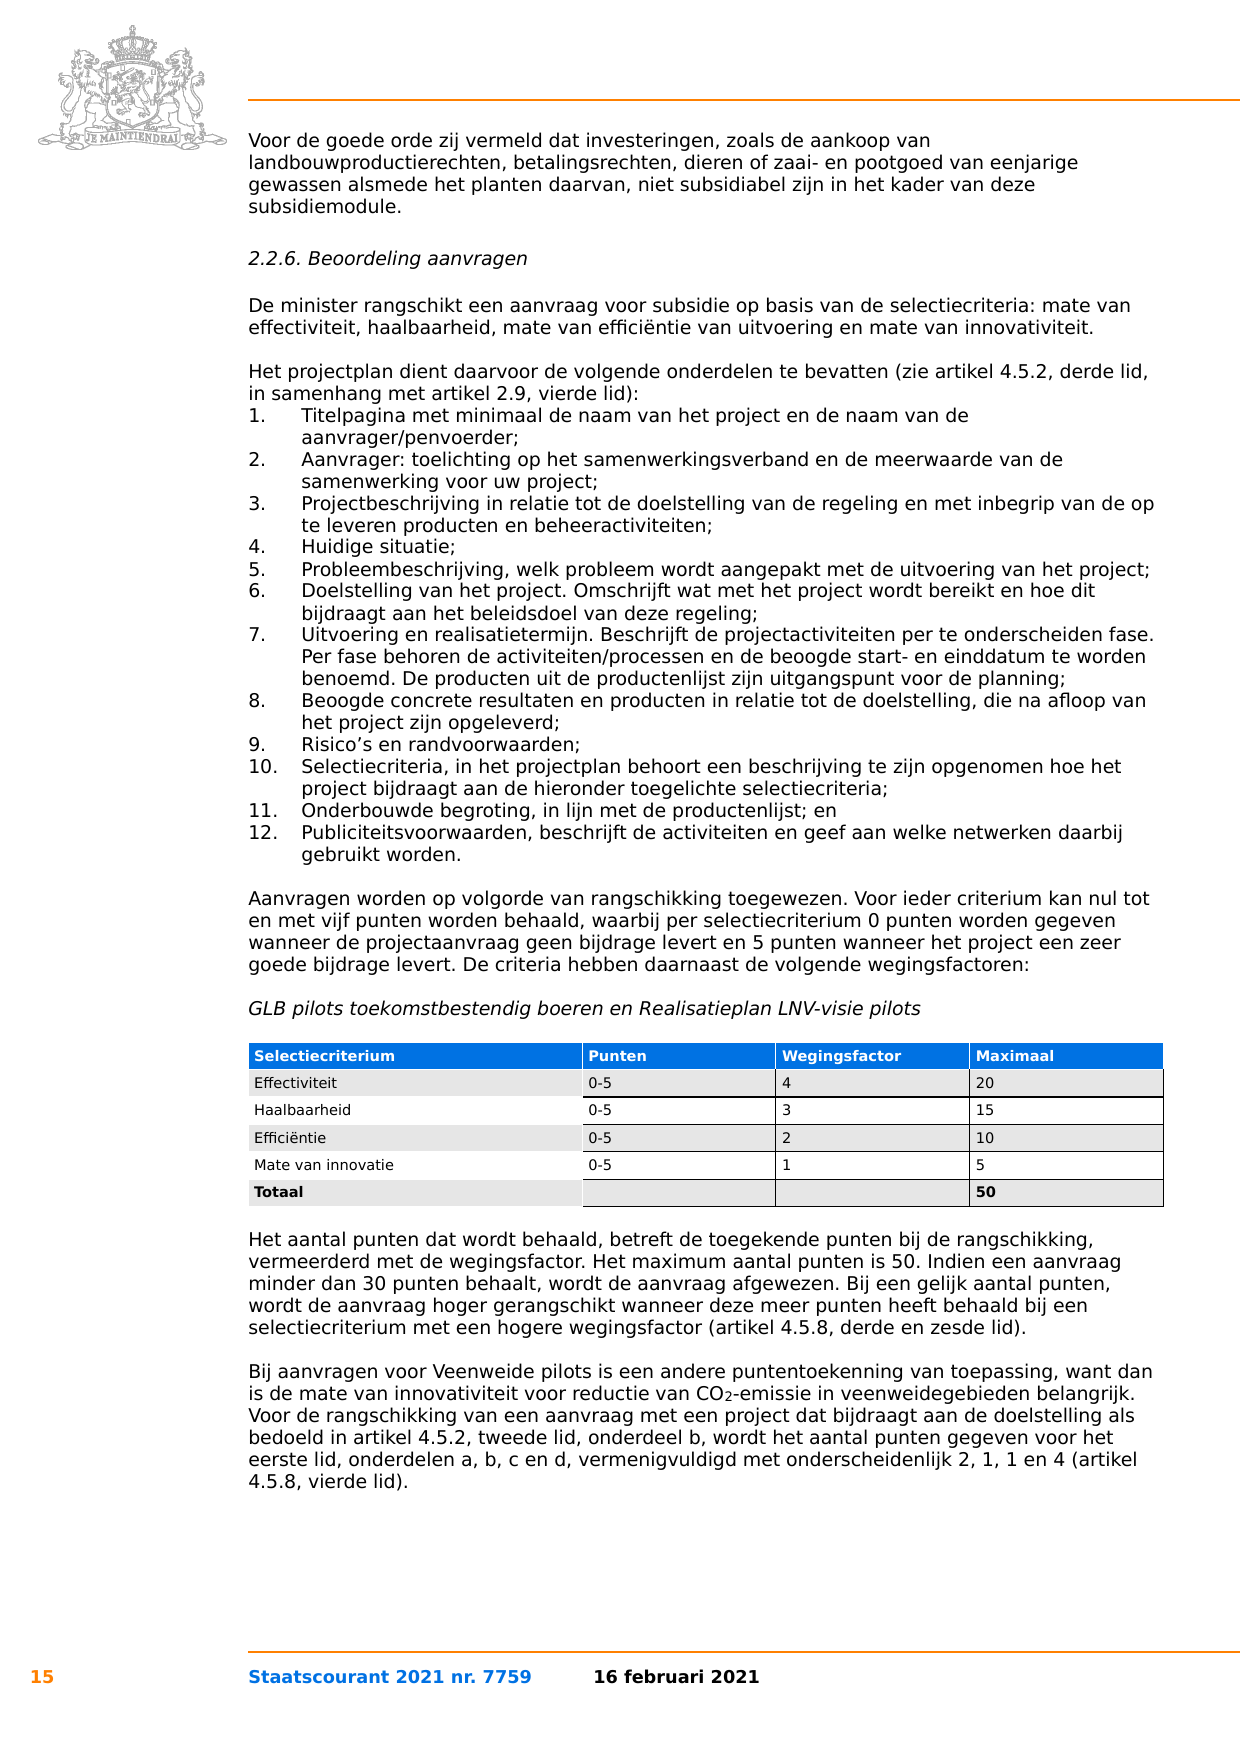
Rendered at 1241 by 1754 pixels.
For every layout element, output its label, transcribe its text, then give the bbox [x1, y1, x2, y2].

table_cell [583, 1180, 775, 1206]
table_cell 10 [970, 1125, 1163, 1151]
table_cell 1 [776, 1152, 969, 1179]
subtitle 2.2.6. Beoordeling aanvragen [248, 248, 1163, 270]
table_header Punten [583, 1043, 775, 1069]
subtitle GLB pilots toekomstbestendig boeren en Realisatieplan LNV-visie pilots [248, 998, 1163, 1020]
table_header Wegingsfactor [776, 1043, 969, 1069]
text Bij aanvragen voor Veenweide pilots is een andere puntentoekenning van toepassing, want dan is de mate van innovativiteit voor reductie van CO2-emissie in veenweidegebieden belangrijk. Voor de rangschikking van een aanvraag met een project dat bijdraagt aan de doelstelling als bedoeld in artikel 4.5.2, tweede lid, onderdeel b, wordt het aantal punten gegeven voor het eerste lid, onderdelen a, b, c en d, vermenigvuldigd met onderscheidenlijk 2, 1, 1 en 4 (artikel 4.5.8, vierde lid). [248, 1361, 1163, 1493]
text 5. Probleembeschrijving, welk probleem wordt aangepakt met de uitvoering van het project; [248, 558, 1163, 580]
table_cell [776, 1180, 969, 1206]
table_header Maximaal [970, 1043, 1163, 1069]
text 9. Risico’s en randvoorwaarden; [248, 734, 1163, 756]
text 11. Onderbouwde begroting, in lijn met de productenlijst; en [248, 800, 1163, 822]
text 6. Doelstelling van het project. Omschrijft wat met het project wordt bereikt en hoe dit bijdraagt aan het beleidsdoel van deze regeling; [248, 580, 1163, 624]
table_cell 15 [970, 1098, 1163, 1124]
text 1. Titelpagina met minimaal de naam van het project en de naam van de aanvrager/penvoerder; [248, 404, 1163, 448]
table_cell Haalbaarheid [249, 1098, 582, 1124]
text 7. Uitvoering en realisatietermijn. Beschrijft de projectactiviteiten per te onderscheiden fase. Per fase behoren de activiteiten/processen en de beoogde start- en einddatum te worden benoemd. De producten uit de productenlijst zijn uitgangspunt voor de planning; [248, 624, 1163, 690]
table_cell 0-5 [583, 1152, 775, 1179]
table_header Selectiecriterium [249, 1043, 582, 1069]
text Aanvragen worden op volgorde van rangschikking toegewezen. Voor ieder criterium kan nul tot en met vijf punten worden behaald, waarbij per selectiecriterium 0 punten worden gegeven wanneer de projectaanvraag geen bijdrage levert en 5 punten wanneer het project een zeer goede bijdrage levert. De criteria hebben daarnaast de volgende wegingsfactoren: [248, 888, 1163, 976]
text 3. Projectbeschrijving in relatie tot de doelstelling van de regeling en met inbegrip van de op te leveren producten en beheeractiviteiten; [248, 492, 1163, 536]
table_cell 4 [776, 1070, 969, 1096]
text Het aantal punten dat wordt behaald, betreft de toegekende punten bij de rangschikking, vermeerderd met de wegingsfactor. Het maximum aantal punten is 50. Indien een aanvraag minder dan 30 punten behaalt, wordt de aanvraag afgewezen. Bij een gelijk aantal punten, wordt de aanvraag hoger gerangschikt wanneer deze meer punten heeft behaald bij een selectiecriterium met een hogere wegingsfactor (artikel 4.5.8, derde en zesde lid). [248, 1229, 1163, 1339]
text 2. Aanvrager: toelichting op het samenwerkingsverband en de meerwaarde van de samenwerking voor uw project; [248, 448, 1163, 492]
text 10. Selectiecriteria, in het projectplan behoort een beschrijving te zijn opgenomen hoe het project bijdraagt aan de hieronder toegelichte selectiecriteria; [248, 756, 1163, 800]
table_cell 3 [776, 1098, 969, 1124]
text Het projectplan dient daarvoor de volgende onderdelen te bevatten (zie artikel 4.5.2, derde lid, in samenhang met artikel 2.9, vierde lid): [248, 361, 1163, 404]
table_cell Efficiëntie [249, 1125, 582, 1151]
table_cell Mate van innovatie [249, 1152, 582, 1179]
table_cell 0-5 [583, 1070, 775, 1096]
text De minister rangschikt een aanvraag voor subsidie op basis van de selectiecriteria: mate van effectiviteit, haalbaarheid, mate van efficiëntie van uitvoering en mate van innovativiteit. [248, 295, 1163, 339]
table_cell 2 [776, 1125, 969, 1151]
text 8. Beoogde concrete resultaten en producten in relatie tot de doelstelling, die na afloop van het project zijn opgeleverd; [248, 690, 1163, 734]
table_cell Effectiviteit [249, 1070, 582, 1096]
text Voor de goede orde zij vermeld dat investeringen, zoals de aankoop van landbouwproductierechten, betalingsrechten, dieren of zaai- en pootgoed van eenjarige gewassen alsmede het planten daarvan, niet subsidiabel zijn in het kader van deze subsidiemodule. [248, 130, 1163, 218]
picture [38, 25, 227, 150]
text 12. Publiciteitsvoorwaarden, beschrijft de activiteiten en geef aan welke netwerken daarbij gebruikt worden. [248, 822, 1163, 866]
table_cell 0-5 [583, 1098, 775, 1124]
table_cell 50 [970, 1180, 1163, 1206]
table_cell 5 [970, 1152, 1163, 1179]
table_cell 20 [970, 1070, 1163, 1096]
text 4. Huidige situatie; [248, 536, 1163, 558]
table_cell 0-5 [583, 1125, 775, 1151]
table_cell Totaal [249, 1180, 582, 1206]
